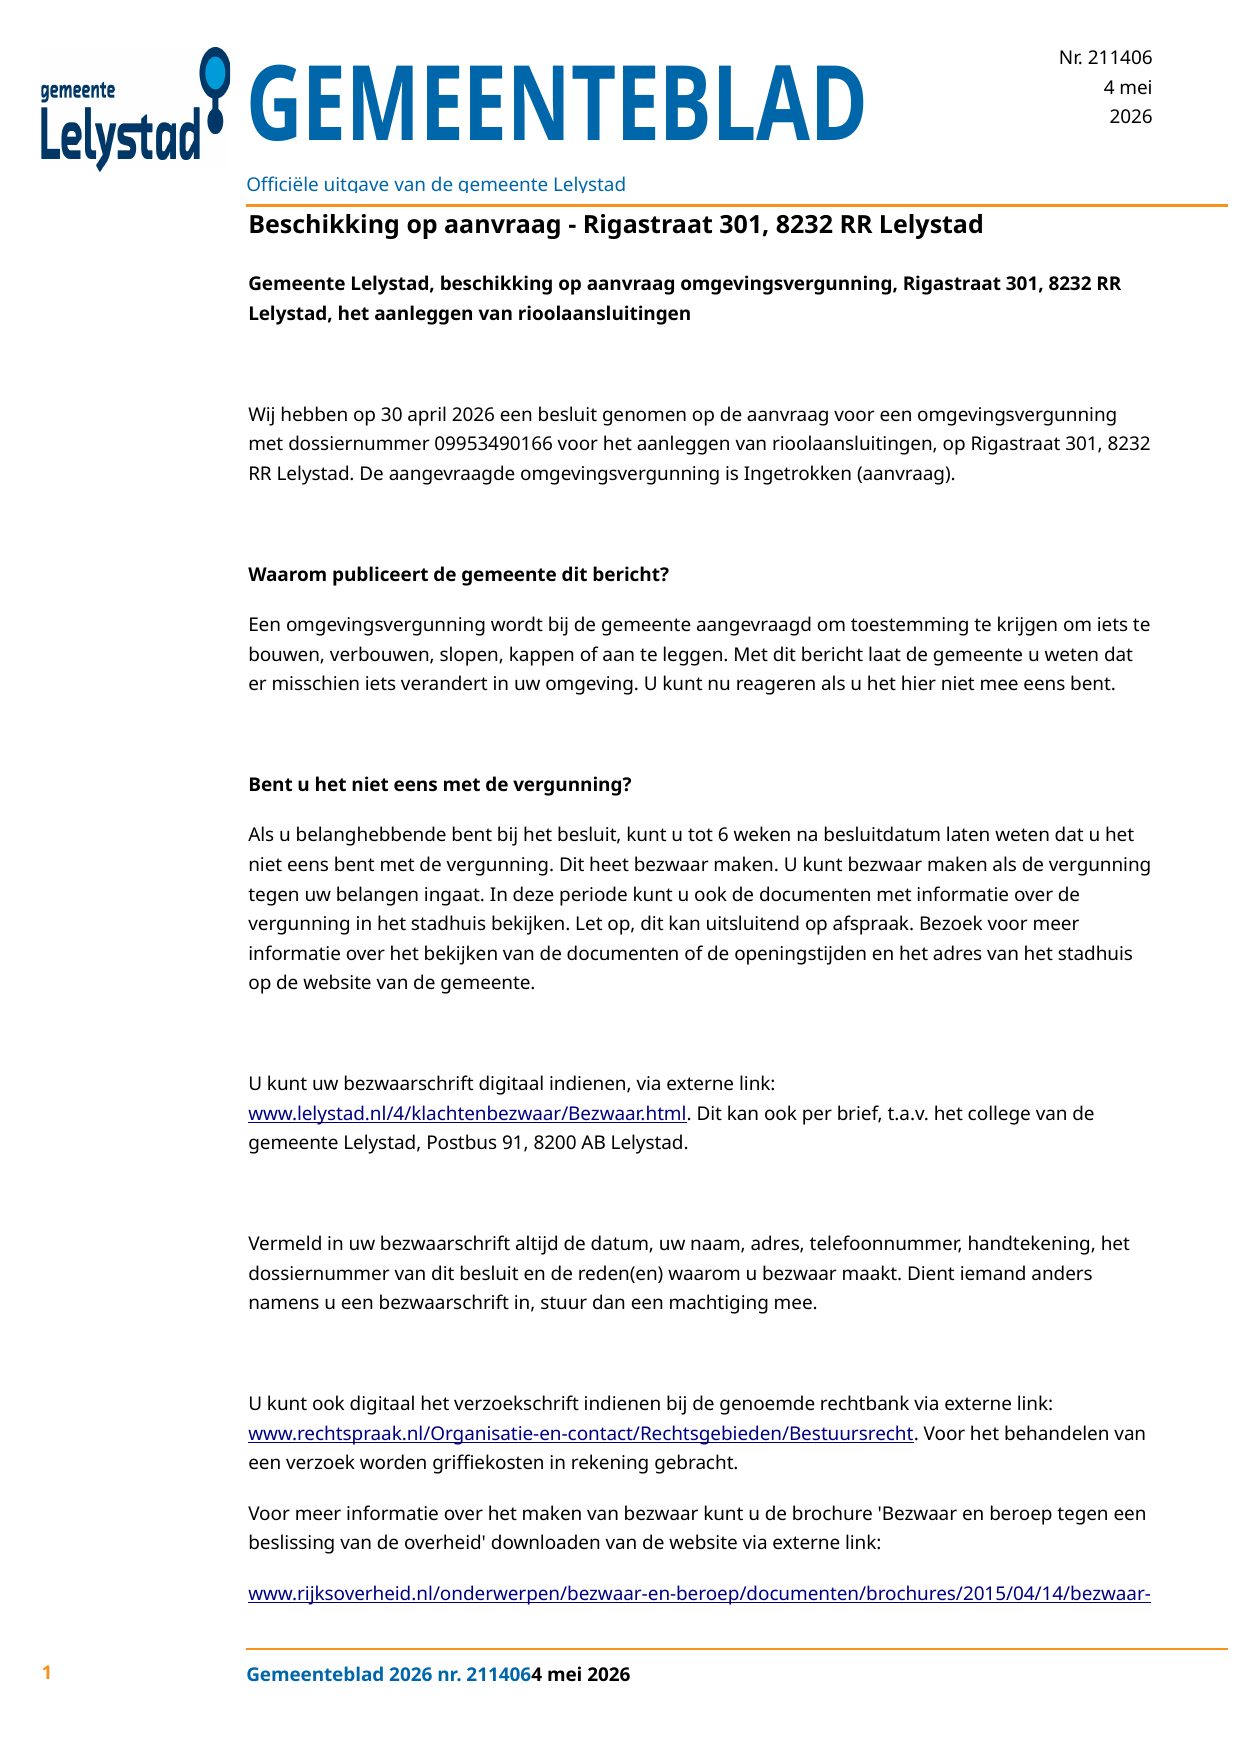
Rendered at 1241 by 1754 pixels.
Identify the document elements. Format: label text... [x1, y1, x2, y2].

text Wij hebben op 30 april 2026 een besluit genomen op de aanvraag voor een omgevingsvergunning met dossiernummer 09953490166 voor het aanleggen van rioolaansluitingen, op Rigastraat 301, 8232 RR Lelystad. De aangevraagde omgevingsvergunning is Ingetrokken (aanvraag). [248, 401, 1152, 486]
text U kunt uw bezwaarschrift digitaal indienen, via externe link: www.lelystad.nl/4/klachtenbezwaar/Bezwaar.html. Dit kan ook per brief, t.a.v. het college van de gemeente Lelystad, Postbus 91, 8200 AB Lelystad. [248, 1070, 1152, 1155]
text www.rijksoverheid.nl/onderwerpen/bezwaar-en-beroep/documenten/brochures/2015/04/14/bezwaar- [248, 1580, 1152, 1606]
text Een omgevingsvergunning wordt bij de gemeente aangevraagd om toestemming te krijgen om iets te bouwen, verbouwen, slopen, kappen of aan te leggen. Met dit bericht laat de gemeente u weten dat er misschien iets verandert in uw omgeving. U kunt nu reageren als u het hier niet mee eens bent. [248, 611, 1152, 696]
text Beschikking op aanvraag - Rigastraat 301, 8232 RR Lelystad [248, 207, 1152, 241]
text Waarom publiceert de gemeente dit bericht? [248, 561, 1152, 586]
text Als u belanghebbende bent bij het besluit, kunt u tot 6 weken na besluitdatum laten weten dat u het niet eens bent met de vergunning. Dit heet bezwaar maken. U kunt bezwaar maken als de vergunning tegen uw belangen ingaat. In deze periode kunt u ook de documenten met informatie over de vergunning in het stadhuis bekijken. Let op, dit kan uitsluitend op afspraak. Bezoek voor meer informatie over het bekijken van de documenten of de openingstijden en het adres van het stadhuis op de website van de gemeente. [248, 822, 1152, 995]
text Gemeente Lelystad, beschikking op aanvraag omgevingsvergunning, Rigastraat 301, 8232 RR Lelystad, het aanleggen van rioolaansluitingen [248, 270, 1152, 326]
text U kunt ook digitaal het verzoekschrift indienen bij de genoemde rechtbank via externe link: www.rechtspraak.nl/Organisatie-en-contact/Rechtsgebieden/Bestuursrecht. Voor het behandelen van een verzoek worden griffiekosten in rekening gebracht. [248, 1390, 1152, 1475]
picture [41, 47, 231, 172]
text Voor meer informatie over het maken van bezwaar kunt u de brochure 'Bezwaar en beroep tegen een beslissing van de overheid' downloaden van de website via externe link: [248, 1500, 1152, 1555]
text Bent u het niet eens met de vergunning? [248, 771, 1152, 797]
text Vermeld in uw bezwaarschrift altijd de datum, uw naam, adres, telefoonnummer, handtekening, het dossiernummer van dit besluit en de reden(en) waarom u bezwaar maakt. Dient iemand anders namens u een bezwaarschrift in, stuur dan een machtiging mee. [248, 1230, 1152, 1315]
